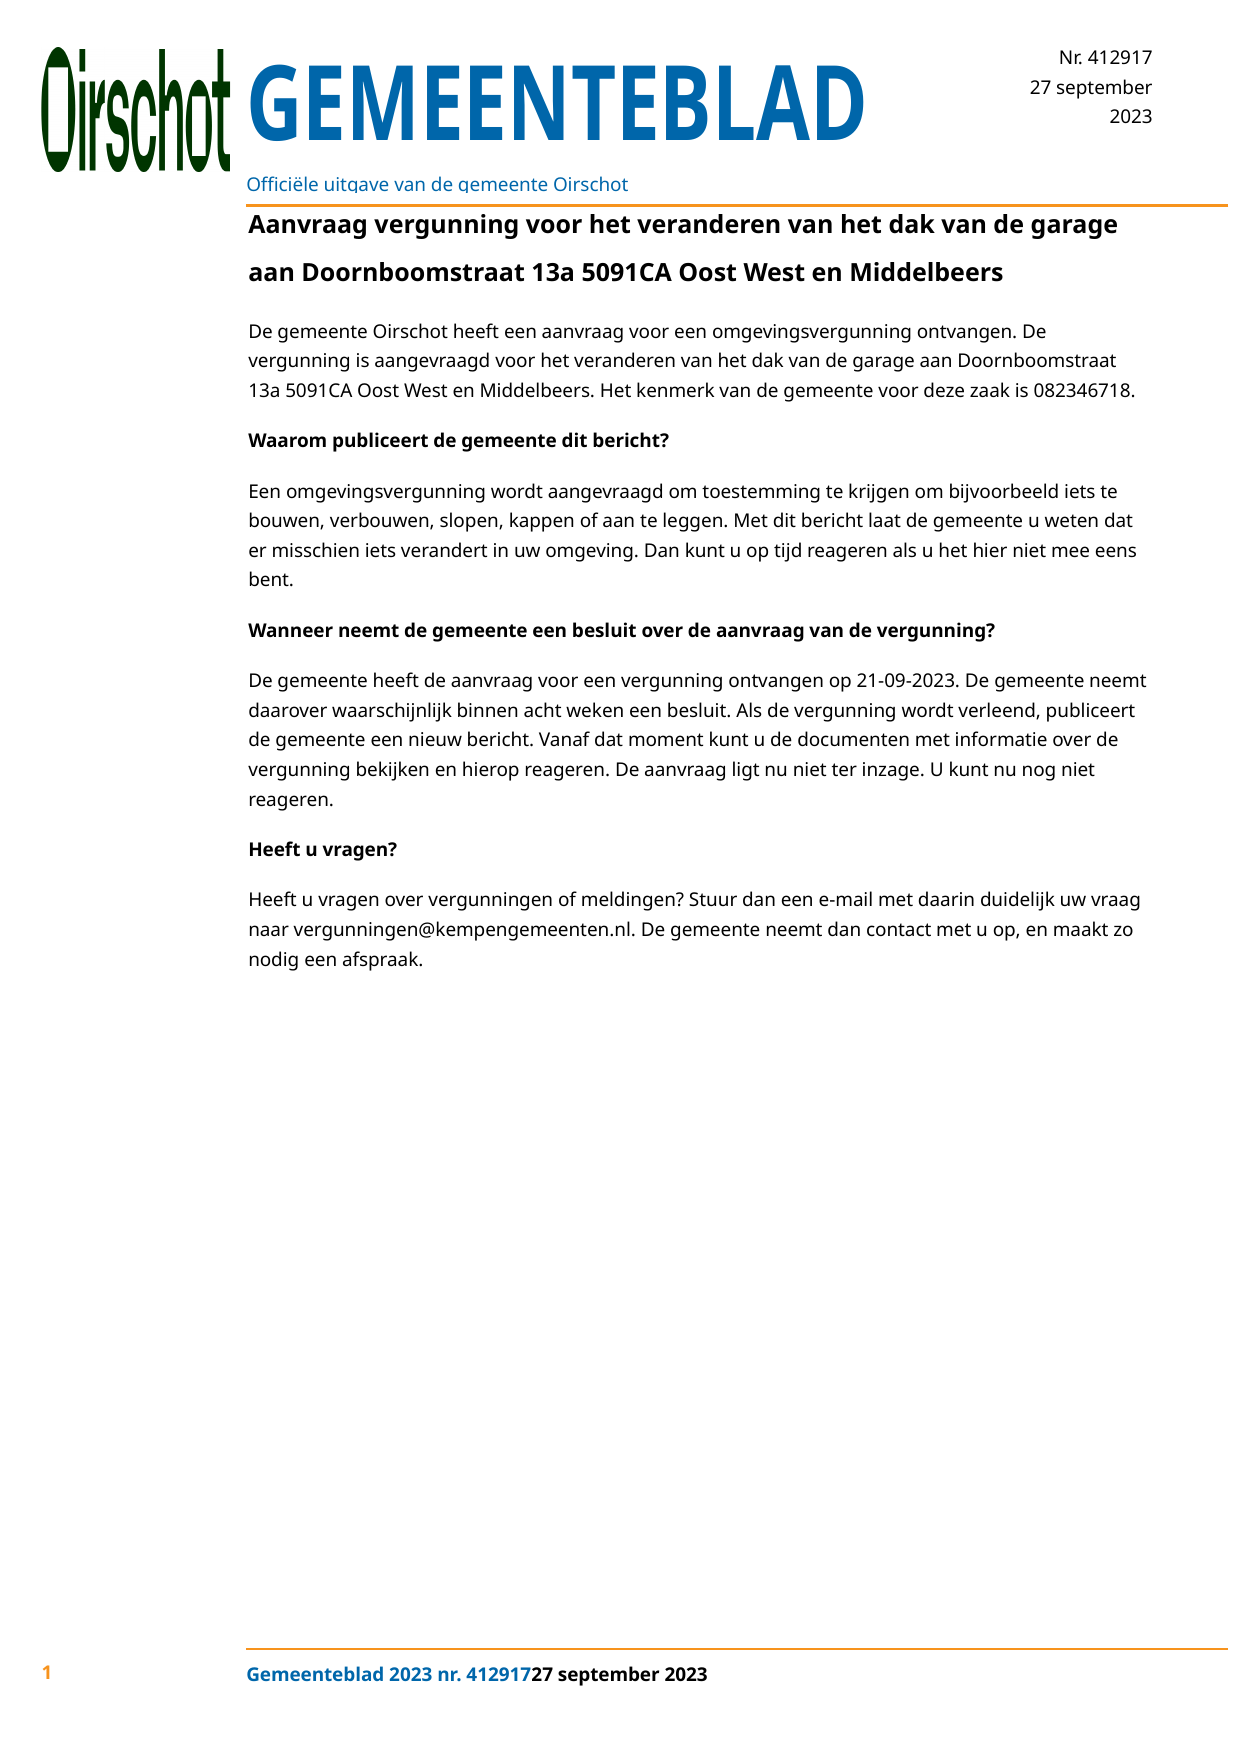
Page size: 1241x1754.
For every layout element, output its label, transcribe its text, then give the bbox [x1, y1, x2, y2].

text Heeft u vragen over vergunningen of meldingen? Stuur dan een e-mail met daarin duidelijk uw vraag naar vergunningen@kempengemeenten.nl. De gemeente neemt dan contact met u op, en maakt zo nodig een afspraak. [248, 887, 1152, 972]
text Een omgevingsvergunning wordt aangevraagd om toestemming te krijgen om bijvoorbeeld iets te bouwen, verbouwen, slopen, kappen of aan te leggen. Met dit bericht laat de gemeente u weten dat er misschien iets verandert in uw omgeving. Dan kunt u op tijd reageren als u het hier niet mee eens bent. [248, 478, 1152, 592]
picture [41, 47, 231, 172]
text Heeft u vragen? [248, 836, 1152, 862]
text De gemeente Oirschot heeft een aanvraag voor een omgevingsvergunning ontvangen. De vergunning is aangevraagd voor het veranderen van het dak van de garage aan Doornboomstraat 13a 5091CA Oost West en Middelbeers. Het kenmerk van de gemeente voor deze zaak is 082346718. [248, 318, 1152, 403]
text Waarom publiceert de gemeente dit bericht? [248, 427, 1152, 453]
text De gemeente heeft de aanvraag voor een vergunning ontvangen op 21-09-2023. De gemeente neemt daarover waarschijnlijk binnen acht weken een besluit. Als de vergunning wordt verleend, publiceert de gemeente een nieuw bericht. Vanaf dat moment kunt u de documenten met informatie over de vergunning bekijken en hierop reageren. De aanvraag ligt nu niet ter inzage. U kunt nu nog niet reageren. [248, 667, 1152, 812]
text Wanneer neemt de gemeente een besluit over de aanvraag van de vergunning? [248, 617, 1152, 643]
text Aanvraag vergunning voor het veranderen van het dak van de garage aan Doornboomstraat 13a 5091CA Oost West en Middelbeers [248, 207, 1152, 288]
